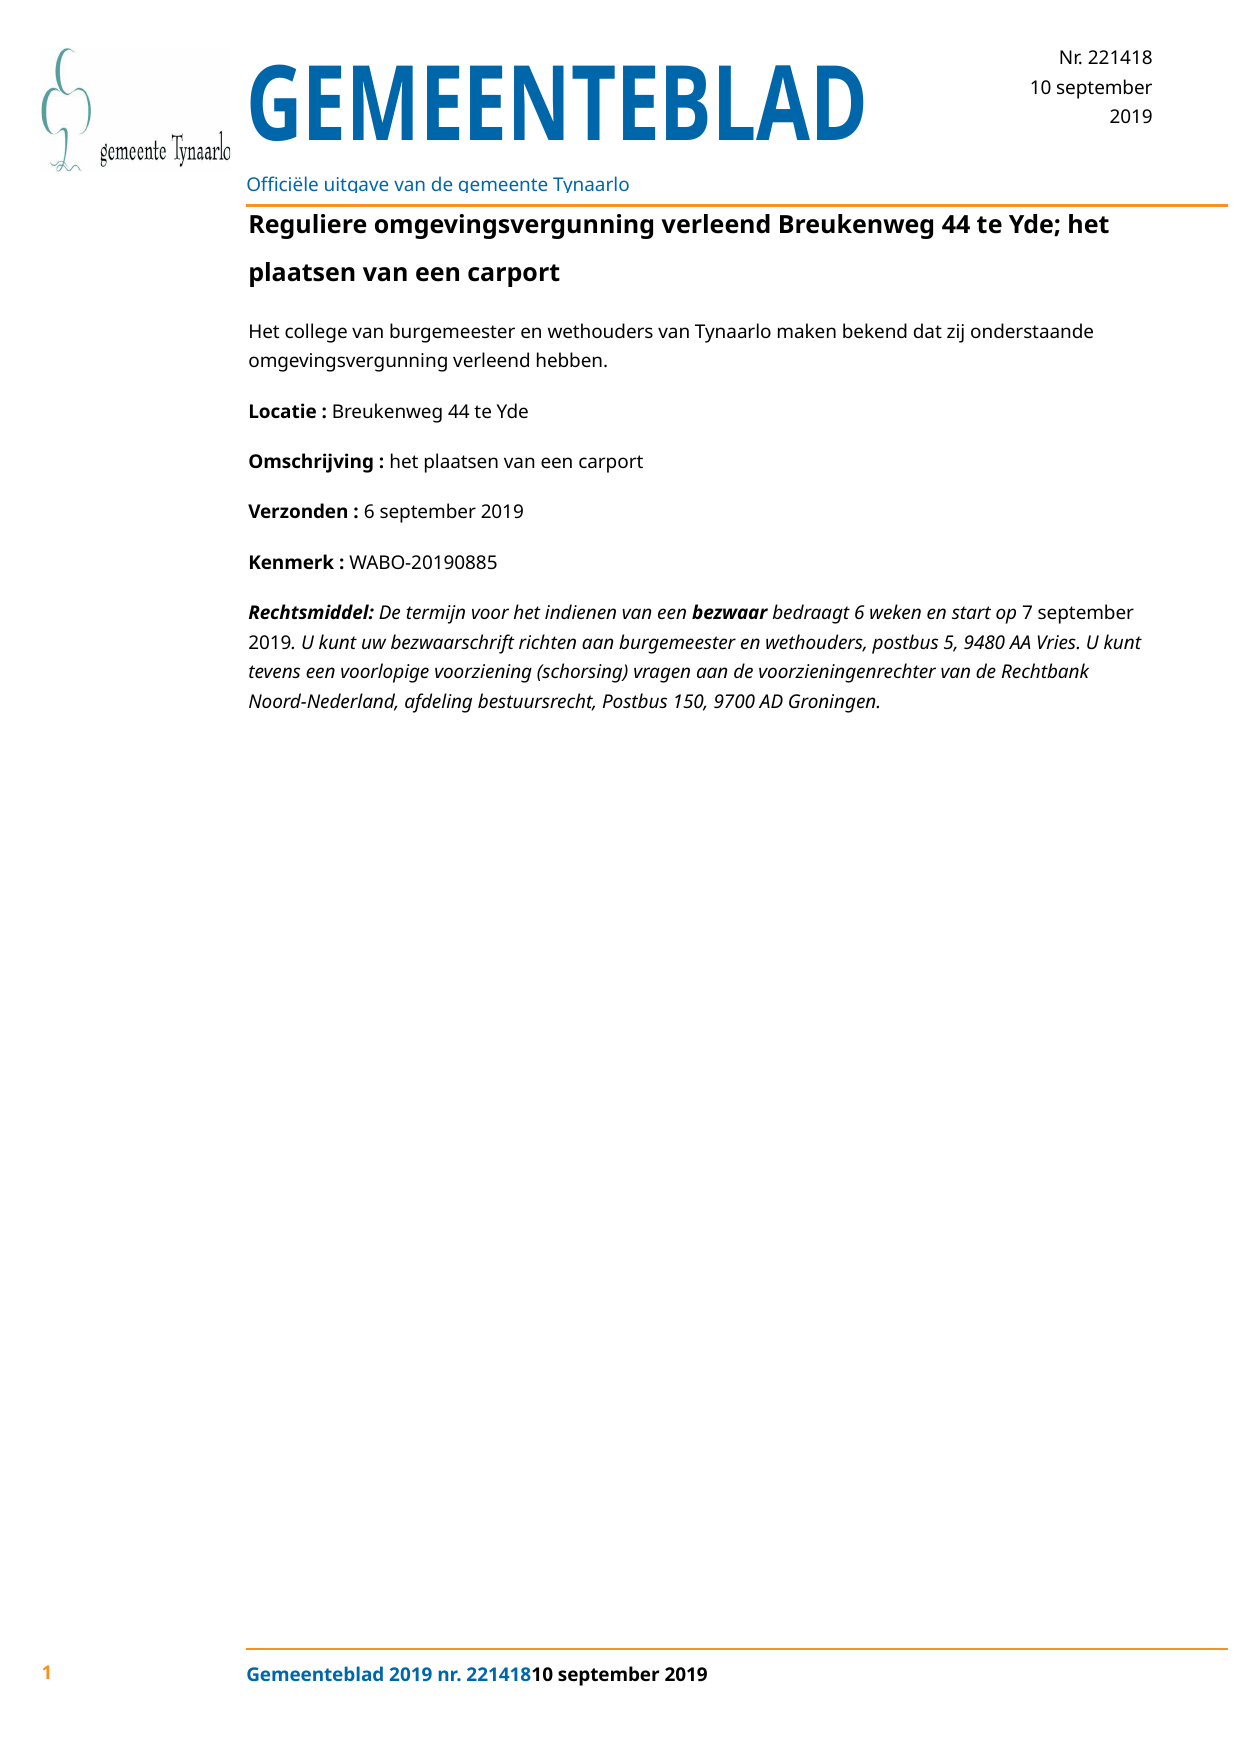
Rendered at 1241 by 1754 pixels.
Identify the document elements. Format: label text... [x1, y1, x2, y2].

text Verzonden : 6 september 2019 [248, 499, 1152, 524]
text Omschrijving : het plaatsen van een carport [248, 448, 1152, 474]
text Kenmerk : WABO-20190885 [248, 549, 1152, 575]
text Locatie : Breukenweg 44 te Yde [248, 398, 1152, 424]
text Reguliere omgevingsvergunning verleend Breukenweg 44 te Yde; het plaatsen van een carport [248, 207, 1152, 288]
text Rechtsmiddel: De termijn voor het indienen van een bezwaar bedraagt 6 weken en start op 7 september 2019. U kunt uw bezwaarschrift richten aan burgemeester en wethouders, postbus 5, 9480 AA Vries. U kunt tevens een voorlopige voorziening (schorsing) vragen aan de voorzieningenrechter van de Rechtbank Noord-Nederland, afdeling bestuursrecht, Postbus 150, 9700 AD Groningen. [248, 599, 1152, 714]
picture [41, 47, 231, 172]
text Het college van burgemeester en wethouders van Tynaarlo maken bekend dat zij onderstaande omgevingsvergunning verleend hebben. [248, 318, 1152, 373]
